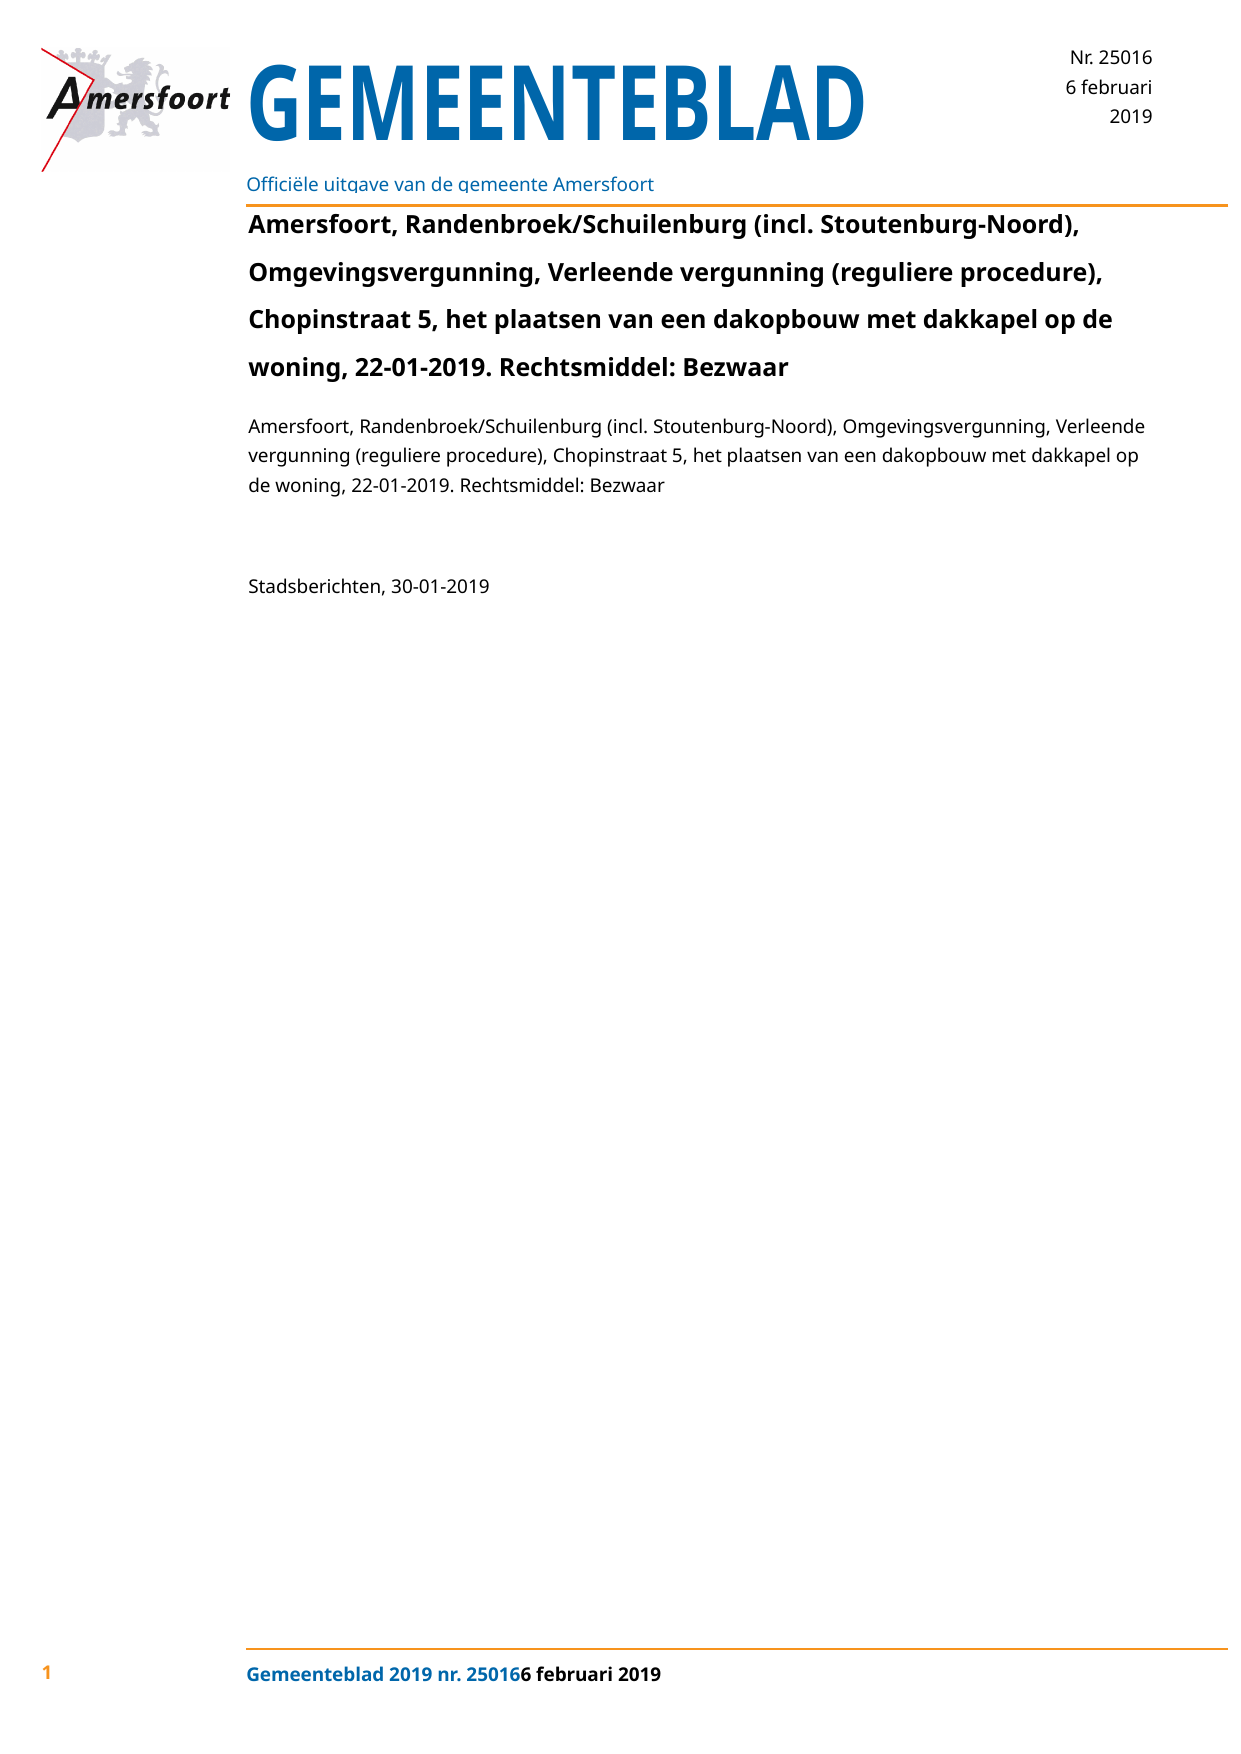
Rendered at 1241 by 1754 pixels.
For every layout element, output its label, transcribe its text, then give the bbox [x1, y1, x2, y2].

text Stadsberichten, 30-01-2019 [248, 573, 1152, 599]
text Amersfoort, Randenbroek/Schuilenburg (incl. Stoutenburg-Noord), Omgevingsvergunning, Verleende vergunning (reguliere procedure), Chopinstraat 5, het plaatsen van een dakopbouw met dakkapel op de woning, 22-01-2019. Rechtsmiddel: Bezwaar [248, 413, 1152, 498]
picture [41, 47, 231, 172]
text Amersfoort, Randenbroek/Schuilenburg (incl. Stoutenburg-Noord), Omgevingsvergunning, Verleende vergunning (reguliere procedure), Chopinstraat 5, het plaatsen van een dakopbouw met dakkapel op de woning, 22-01-2019. Rechtsmiddel: Bezwaar [248, 207, 1152, 384]
